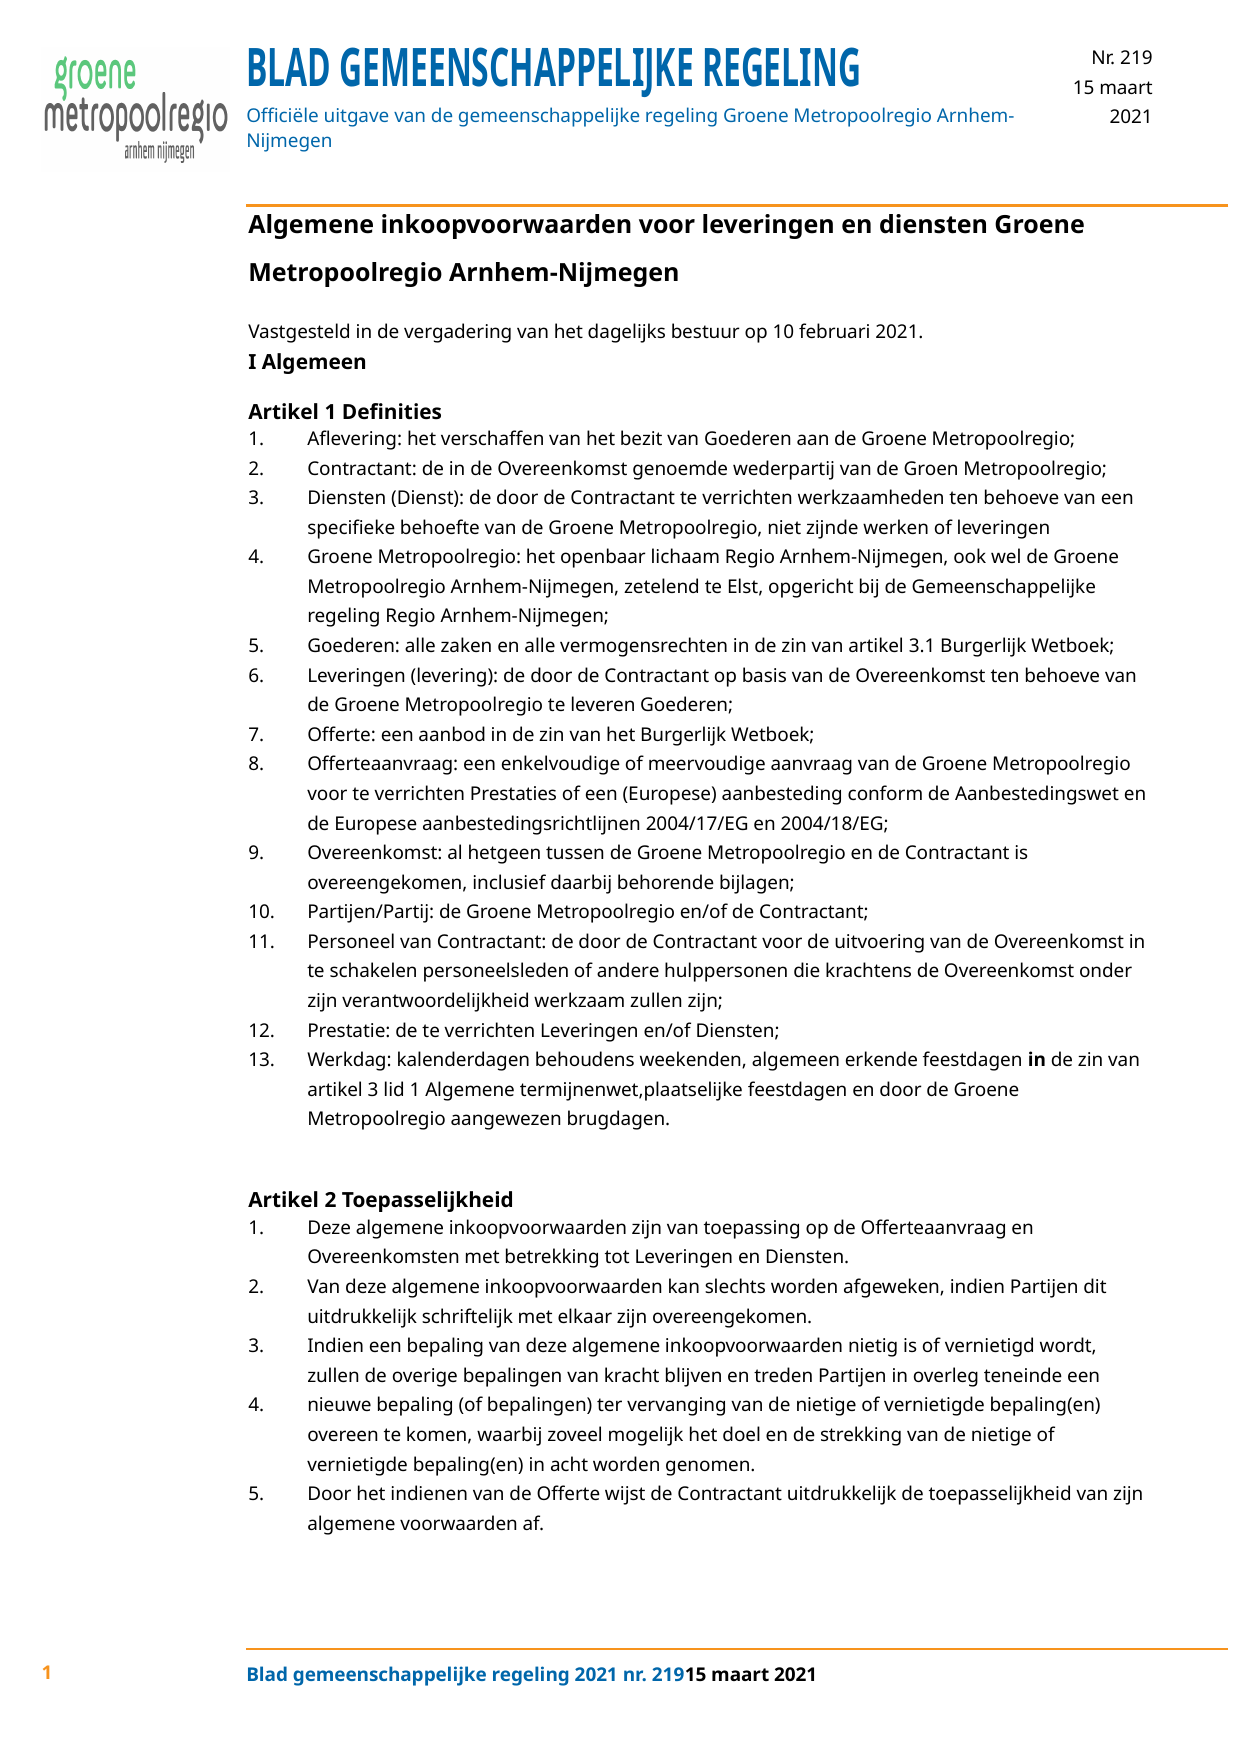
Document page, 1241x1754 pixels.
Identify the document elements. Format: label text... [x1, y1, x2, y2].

list Groene Metropoolregio: het openbaar lichaam Regio Arnhem-Nijmegen, ook wel de Groene Metropoolregio Arnhem-Nijmegen, zetelend te Elst, opgericht bij de Gemeenschappelijke regeling Regio Arnhem-Nijmegen; [248, 543, 1152, 628]
list Deze algemene inkoopvoorwaarden zijn van toepassing op de Offerteaanvraag en Overeenkomsten met betrekking tot Leveringen en Diensten. [248, 1214, 1152, 1269]
text Artikel 1 Definities [248, 397, 1152, 425]
picture [41, 47, 231, 172]
list Van deze algemene inkoopvoorwaarden kan slechts worden afgeweken, indien Partijen dit uitdrukkelijk schriftelijk met elkaar zijn overeengekomen. [248, 1273, 1152, 1328]
list Partijen/Partij: de Groene Metropoolregio en/of de Contractant; [248, 898, 1152, 924]
text I Algemeen [248, 347, 1152, 376]
list Indien een bepaling van deze algemene inkoopvoorwaarden nietig is of vernietigd wordt, zullen de overige bepalingen van kracht blijven en treden Partijen in overleg teneinde een [248, 1332, 1152, 1388]
list Werkdag: kalenderdagen behoudens weekenden, algemeen erkende feestdagen in de zin van artikel 3 lid 1 Algemene termijnenwet,plaatselijke feestdagen en door de Groene Metropoolregio aangewezen brugdagen. [248, 1046, 1152, 1131]
text Artikel 2 Toepasselijkheid [248, 1186, 1152, 1214]
list Overeenkomst: al hetgeen tussen de Groene Metropoolregio en de Contractant is overeengekomen, inclusief daarbij behorende bijlagen; [248, 839, 1152, 895]
list Diensten (Dienst): de door de Contractant te verrichten werkzaamheden ten behoeve van een specifieke behoefte van de Groene Metropoolregio, niet zijnde werken of leveringen [248, 484, 1152, 540]
list Personeel van Contractant: de door de Contractant voor de uitvoering van de Overeenkomst in te schakelen personeelsleden of andere hulppersonen die krachtens de Overeenkomst onder zijn verantwoordelijkheid werkzaam zullen zijn; [248, 928, 1152, 1013]
list Offerteaanvraag: een enkelvoudige of meervoudige aanvraag van de Groene Metropoolregio voor te verrichten Prestaties of een (Europese) aanbesteding conform de Aanbestedingswet en de Europese aanbestedingsrichtlijnen 2004/17/EG en 2004/18/EG; [248, 751, 1152, 836]
text Vastgesteld in de vergadering van het dagelijks bestuur op 10 februari 2021. [248, 318, 1152, 344]
list Aflevering: het verschaffen van het bezit van Goederen aan de Groene Metropoolregio; [248, 425, 1152, 451]
list Offerte: een aanbod in de zin van het Burgerlijk Wetboek; [248, 721, 1152, 747]
list Door het indienen van de Offerte wijst de Contractant uitdrukkelijk de toepasselijkheid van zijn algemene voorwaarden af. [248, 1480, 1152, 1536]
list Leveringen (levering): de door de Contractant op basis van de Overeenkomst ten behoeve van de Groene Metropoolregio te leveren Goederen; [248, 662, 1152, 717]
list Goederen: alle zaken en alle vermogensrechten in de zin van artikel 3.1 Burgerlijk Wetboek; [248, 632, 1152, 658]
text Algemene inkoopvoorwaarden voor leveringen en diensten Groene Metropoolregio Arnhem-Nijmegen [248, 207, 1152, 288]
list nieuwe bepaling (of bepalingen) ter vervanging van de nietige of vernietigde bepaling(en) overeen te komen, waarbij zoveel mogelijk het doel en de strekking van de nietige of vernietigde bepaling(en) in acht worden genomen. [248, 1392, 1152, 1476]
list Prestatie: de te verrichten Leveringen en/of Diensten; [248, 1017, 1152, 1043]
list Contractant: de in de Overeenkomst genoemde wederpartij van de Groen Metropoolregio; [248, 455, 1152, 481]
